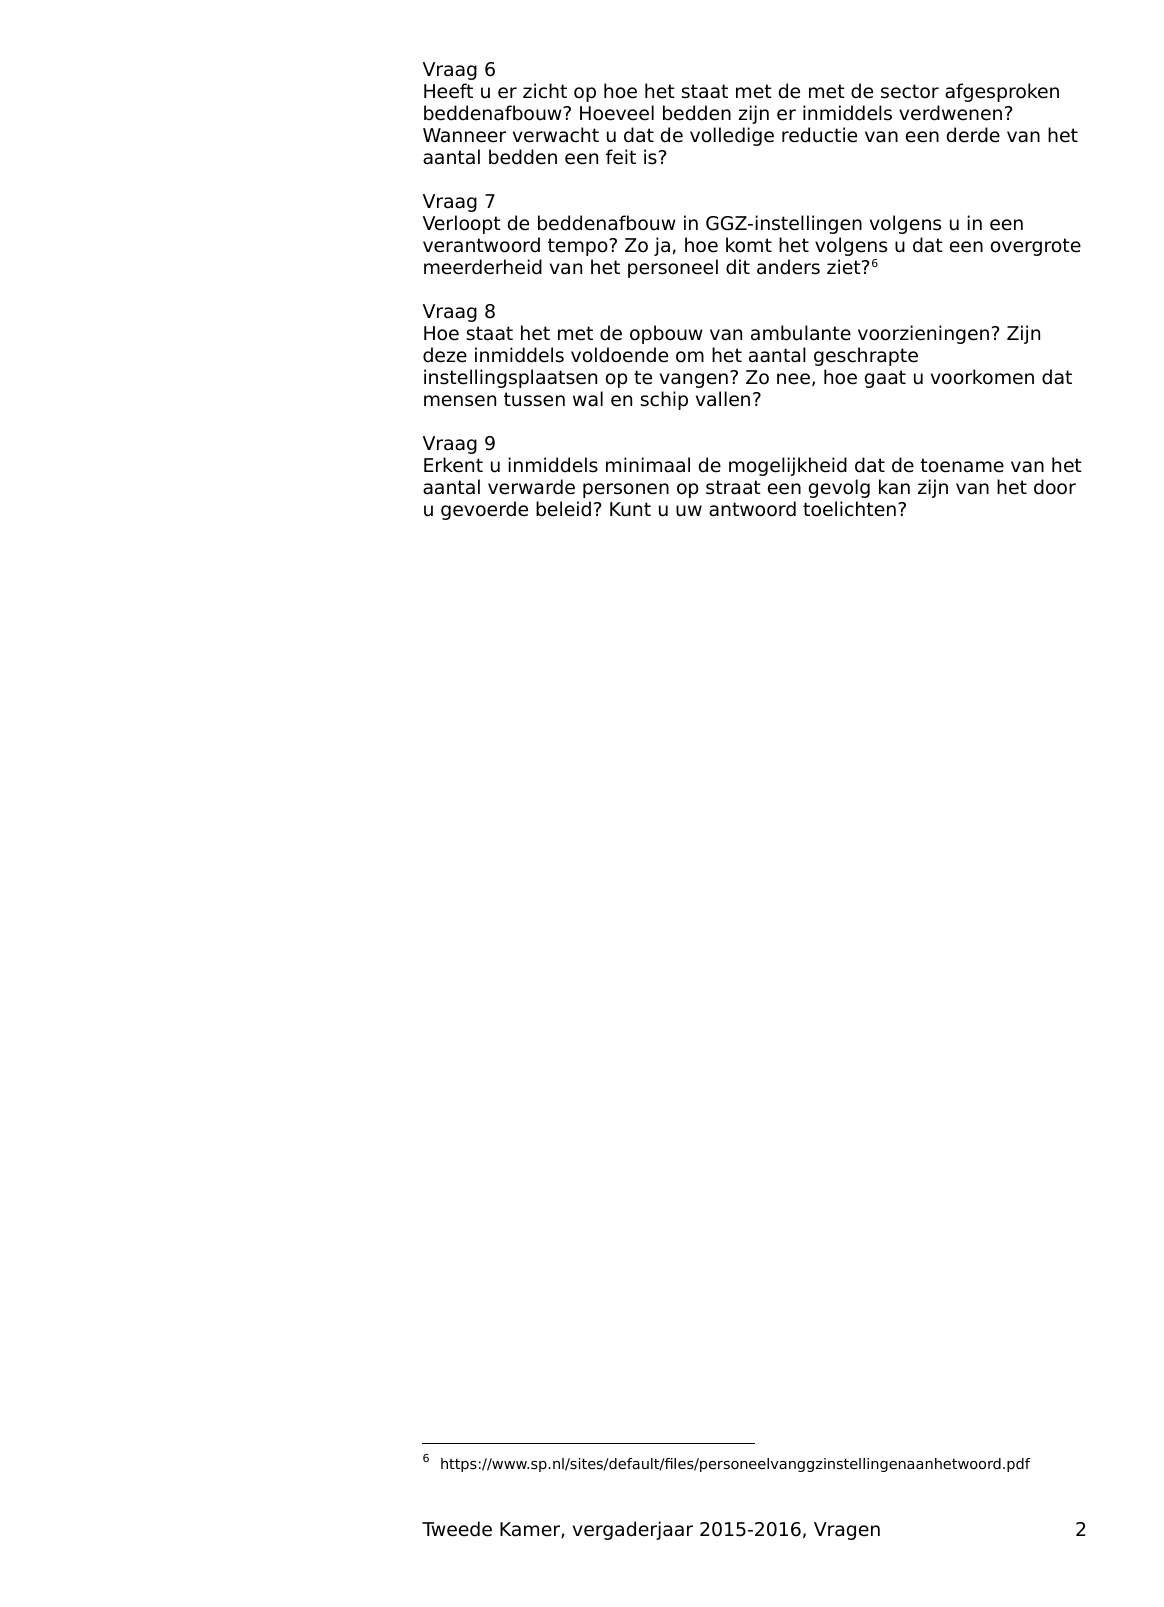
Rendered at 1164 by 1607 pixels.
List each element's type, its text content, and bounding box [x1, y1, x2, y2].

text Vraag 6 [422, 59, 1087, 81]
text Verloopt de beddenafbouw in GGZ-instellingen volgens u in een verantwoord tempo? Zo ja, hoe komt het volgens u dat een overgrote meerderheid van het personeel dit anders ziet? [422, 213, 1087, 279]
text Vraag 8 [422, 301, 1087, 323]
text https://www.sp.nl/sites/default/files/personeelvanggzinstellingenaanhetwoord.pdf [422, 1452, 1087, 1474]
text Heeft u er zicht op hoe het staat met de met de sector afgesproken beddenafbouw? Hoeveel bedden zijn er inmiddels verdwenen? Wanneer verwacht u dat de volledige reductie van een derde van het aantal bedden een feit is? [422, 81, 1087, 169]
text Vraag 7 [422, 191, 1087, 213]
text Vraag 9 [422, 433, 1087, 455]
text Erkent u inmiddels minimaal de mogelijkheid dat de toename van het aantal verwarde personen op straat een gevolg kan zijn van het door u gevoerde beleid? Kunt u uw antwoord toelichten? [422, 455, 1087, 521]
text Hoe staat het met de opbouw van ambulante voorzieningen? Zijn deze inmiddels voldoende om het aantal geschrapte instellingsplaatsen op te vangen? Zo nee, hoe gaat u voorkomen dat mensen tussen wal en schip vallen? [422, 323, 1087, 411]
